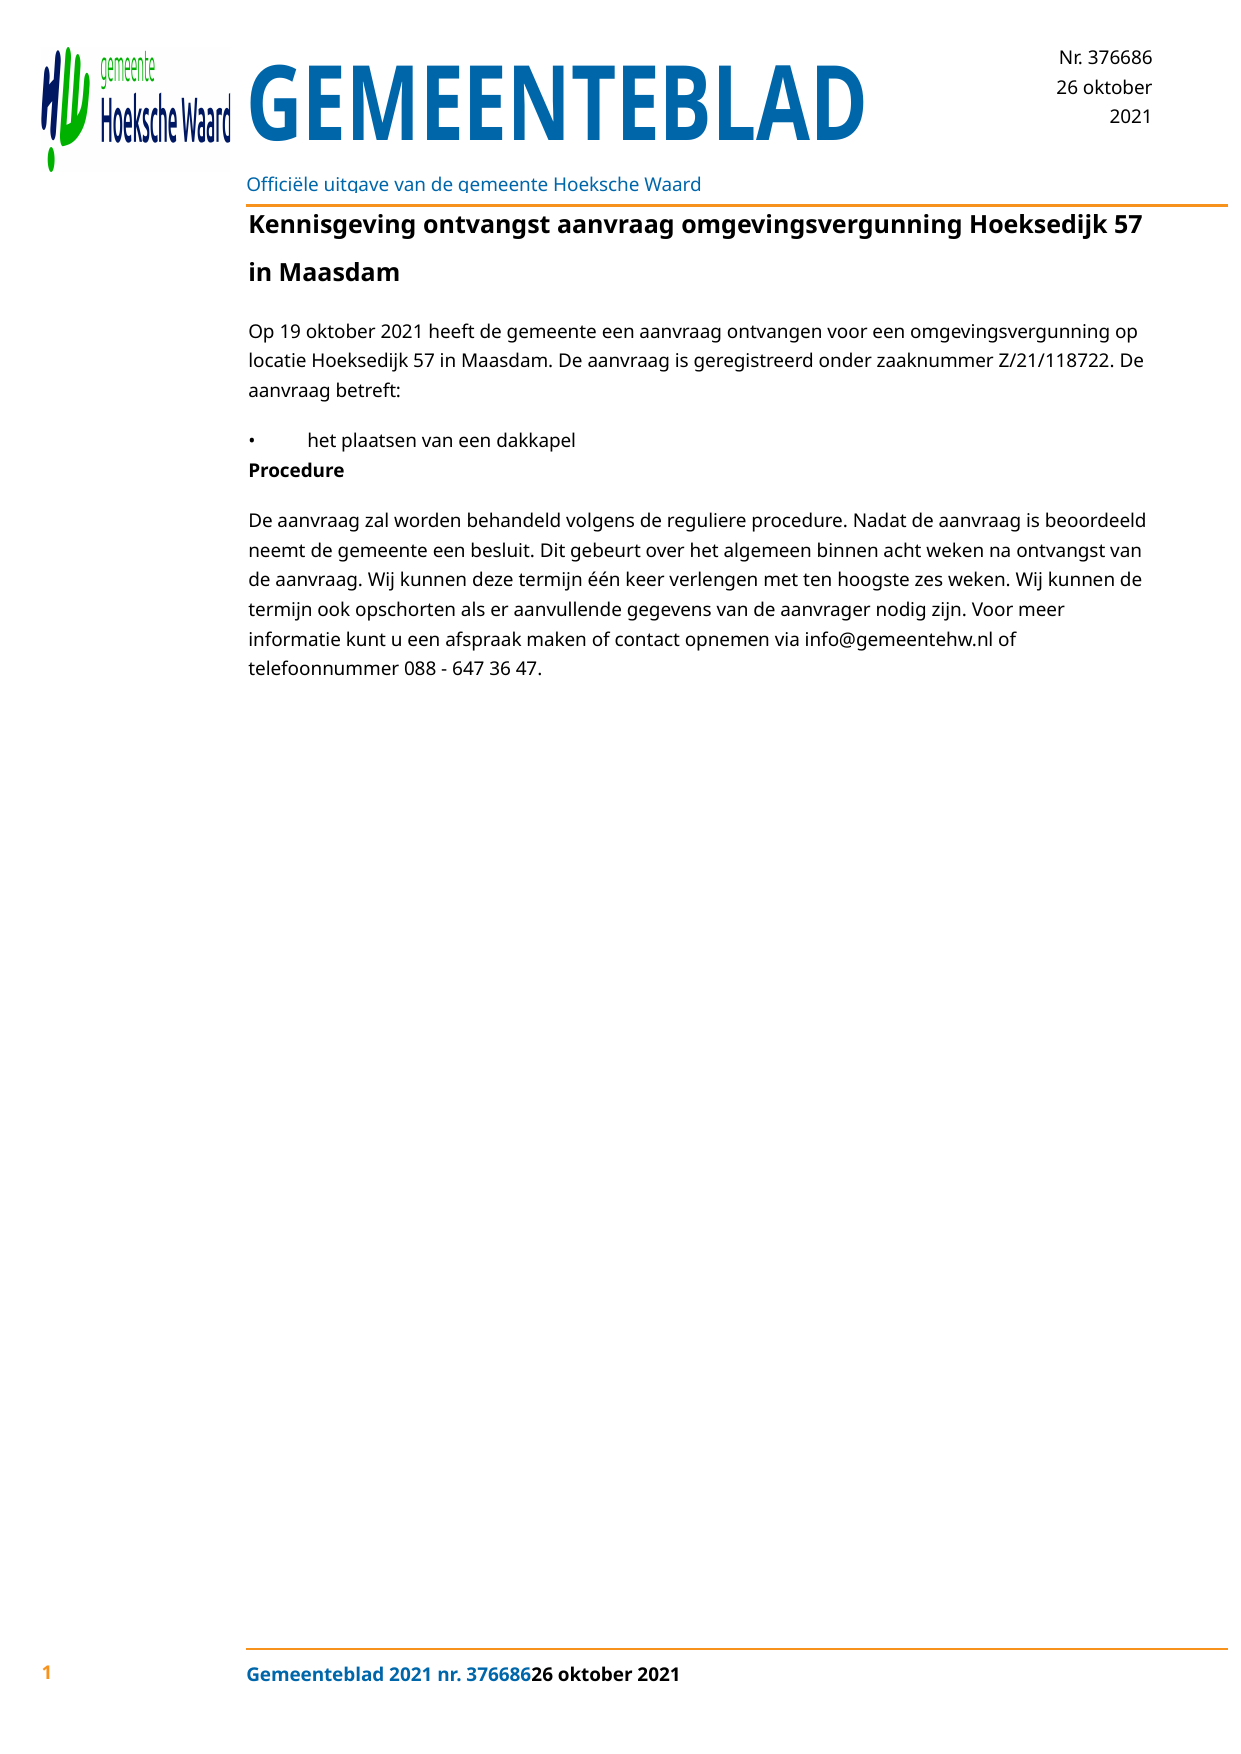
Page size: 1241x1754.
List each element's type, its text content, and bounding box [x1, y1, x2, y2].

list het plaatsen van een dakkapel [248, 427, 1152, 453]
picture [41, 47, 231, 172]
text Op 19 oktober 2021 heeft de gemeente een aanvraag ontvangen voor een omgevingsvergunning op locatie Hoeksedijk 57 in Maasdam. De aanvraag is geregistreerd onder zaaknummer Z/21/118722. De aanvraag betreft: [248, 318, 1152, 403]
text Procedure [248, 457, 1152, 483]
text Kennisgeving ontvangst aanvraag omgevingsvergunning Hoeksedijk 57 in Maasdam [248, 207, 1152, 288]
text De aanvraag zal worden behandeld volgens de reguliere procedure. Nadat de aanvraag is beoordeeld neemt de gemeente een besluit. Dit gebeurt over het algemeen binnen acht weken na ontvangst van de aanvraag. Wij kunnen deze termijn één keer verlengen met ten hoogste zes weken. Wij kunnen de termijn ook opschorten als er aanvullende gegevens van de aanvrager nodig zijn. Voor meer informatie kunt u een afspraak maken of contact opnemen via info@gemeentehw.nl of telefoonnummer 088 - 647 36 47. [248, 507, 1152, 681]
